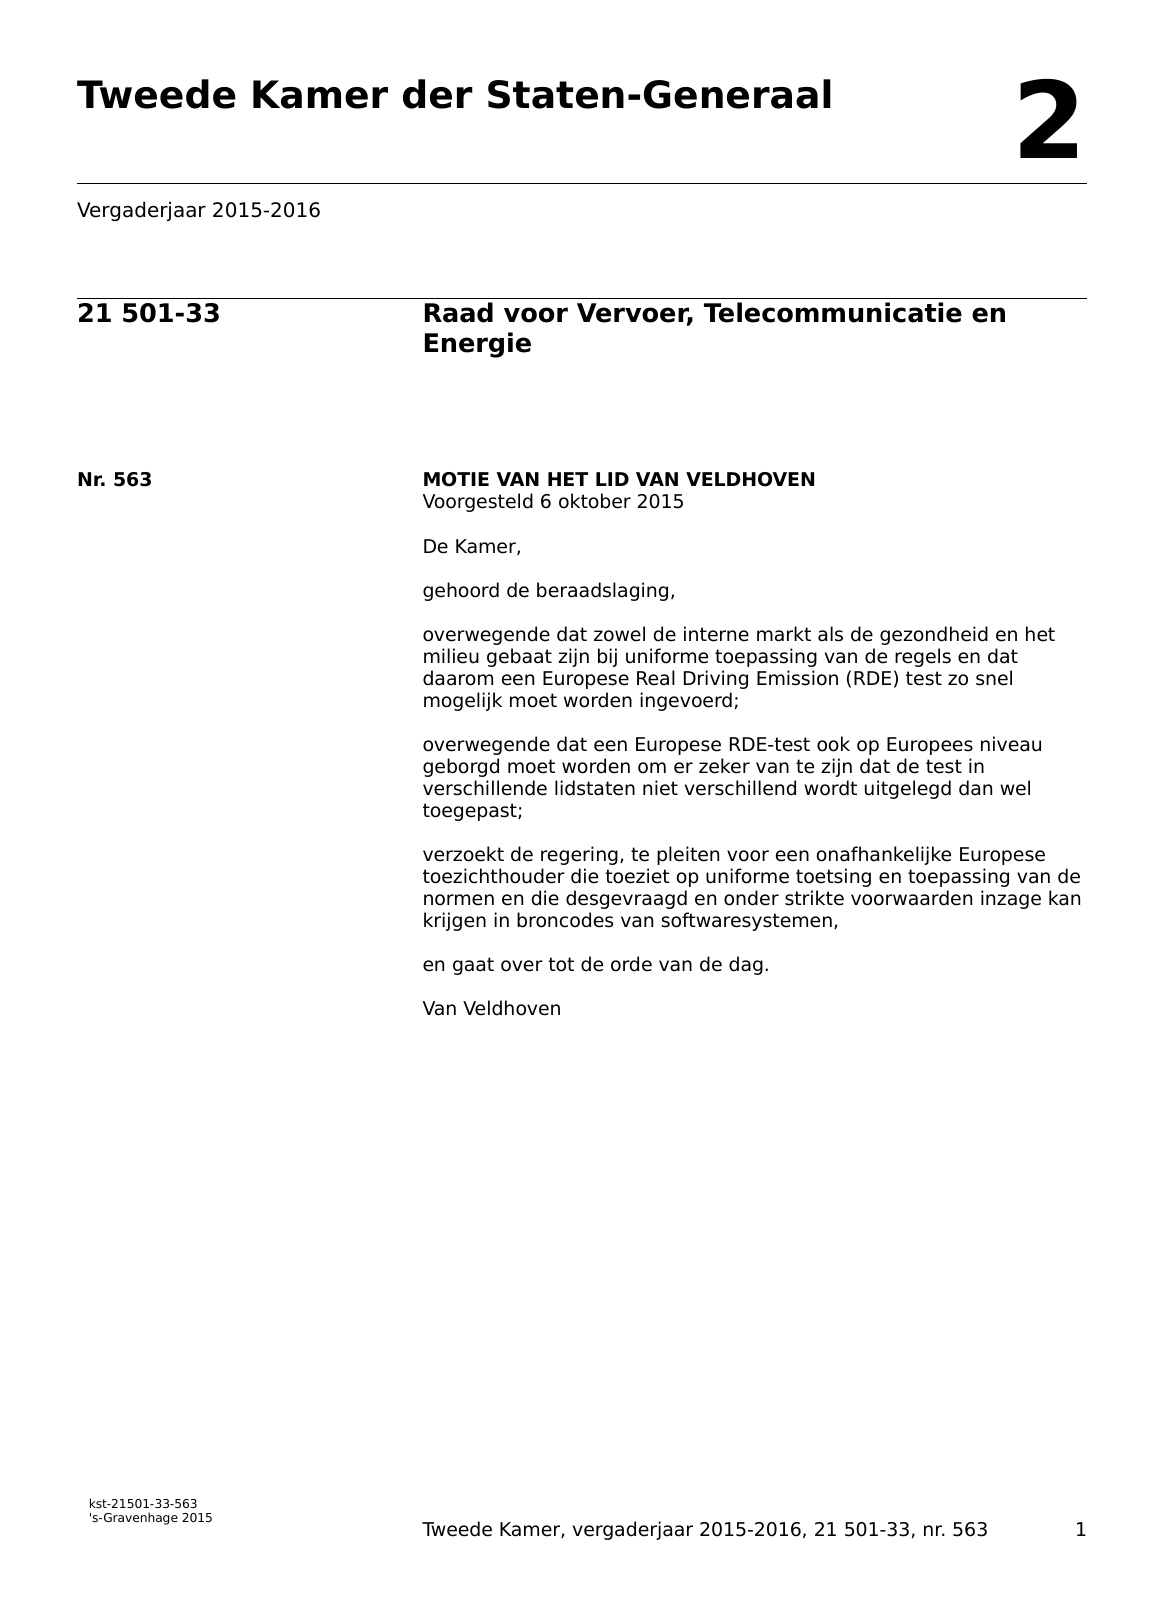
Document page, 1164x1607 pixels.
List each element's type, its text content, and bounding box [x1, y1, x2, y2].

text verzoekt de regering, te pleiten voor een onafhankelijke Europese toezichthouder die toeziet op uniforme toetsing en toepassing van de normen en die desgevraagd en onder strikte voorwaarden inzage kan krijgen in broncodes van softwaresystemen, [422, 844, 1087, 932]
text 's-Gravenhage 2015 [88, 1511, 323, 1525]
subtitle 21 501-33 Raad voor Vervoer, Telecommunicatie en Energie [77, 299, 1087, 358]
text De Kamer, [422, 536, 1087, 557]
text en gaat over tot de orde van de dag. [422, 954, 1087, 976]
text Voorgesteld 6 oktober 2015 [422, 491, 1087, 513]
text Van Veldhoven [422, 998, 1087, 1020]
text gehoord de beraadslaging, [422, 580, 1087, 602]
subtitle Nr. 563 MOTIE VAN HET LID VAN VELDHOVEN [77, 469, 1087, 491]
text overwegende dat zowel de interne markt als de gezondheid en het milieu gebaat zijn bij uniforme toepassing van de regels en dat daarom een Europese Real Driving Emission (RDE) test zo snel mogelijk moet worden ingevoerd; [422, 624, 1087, 712]
table_cell Vergaderjaar 2015-2016 [77, 184, 1087, 298]
table_header 2 [886, 59, 1087, 183]
text overwegende dat een Europese RDE-test ook op Europees niveau geborgd moet worden om er zeker van te zijn dat de test in verschillende lidstaten niet verschillend wordt uitgelegd dan wel toegepast; [422, 734, 1087, 822]
text kst-21501-33-563 [88, 1497, 323, 1511]
table_header Tweede Kamer der Staten-Generaal [77, 59, 886, 183]
